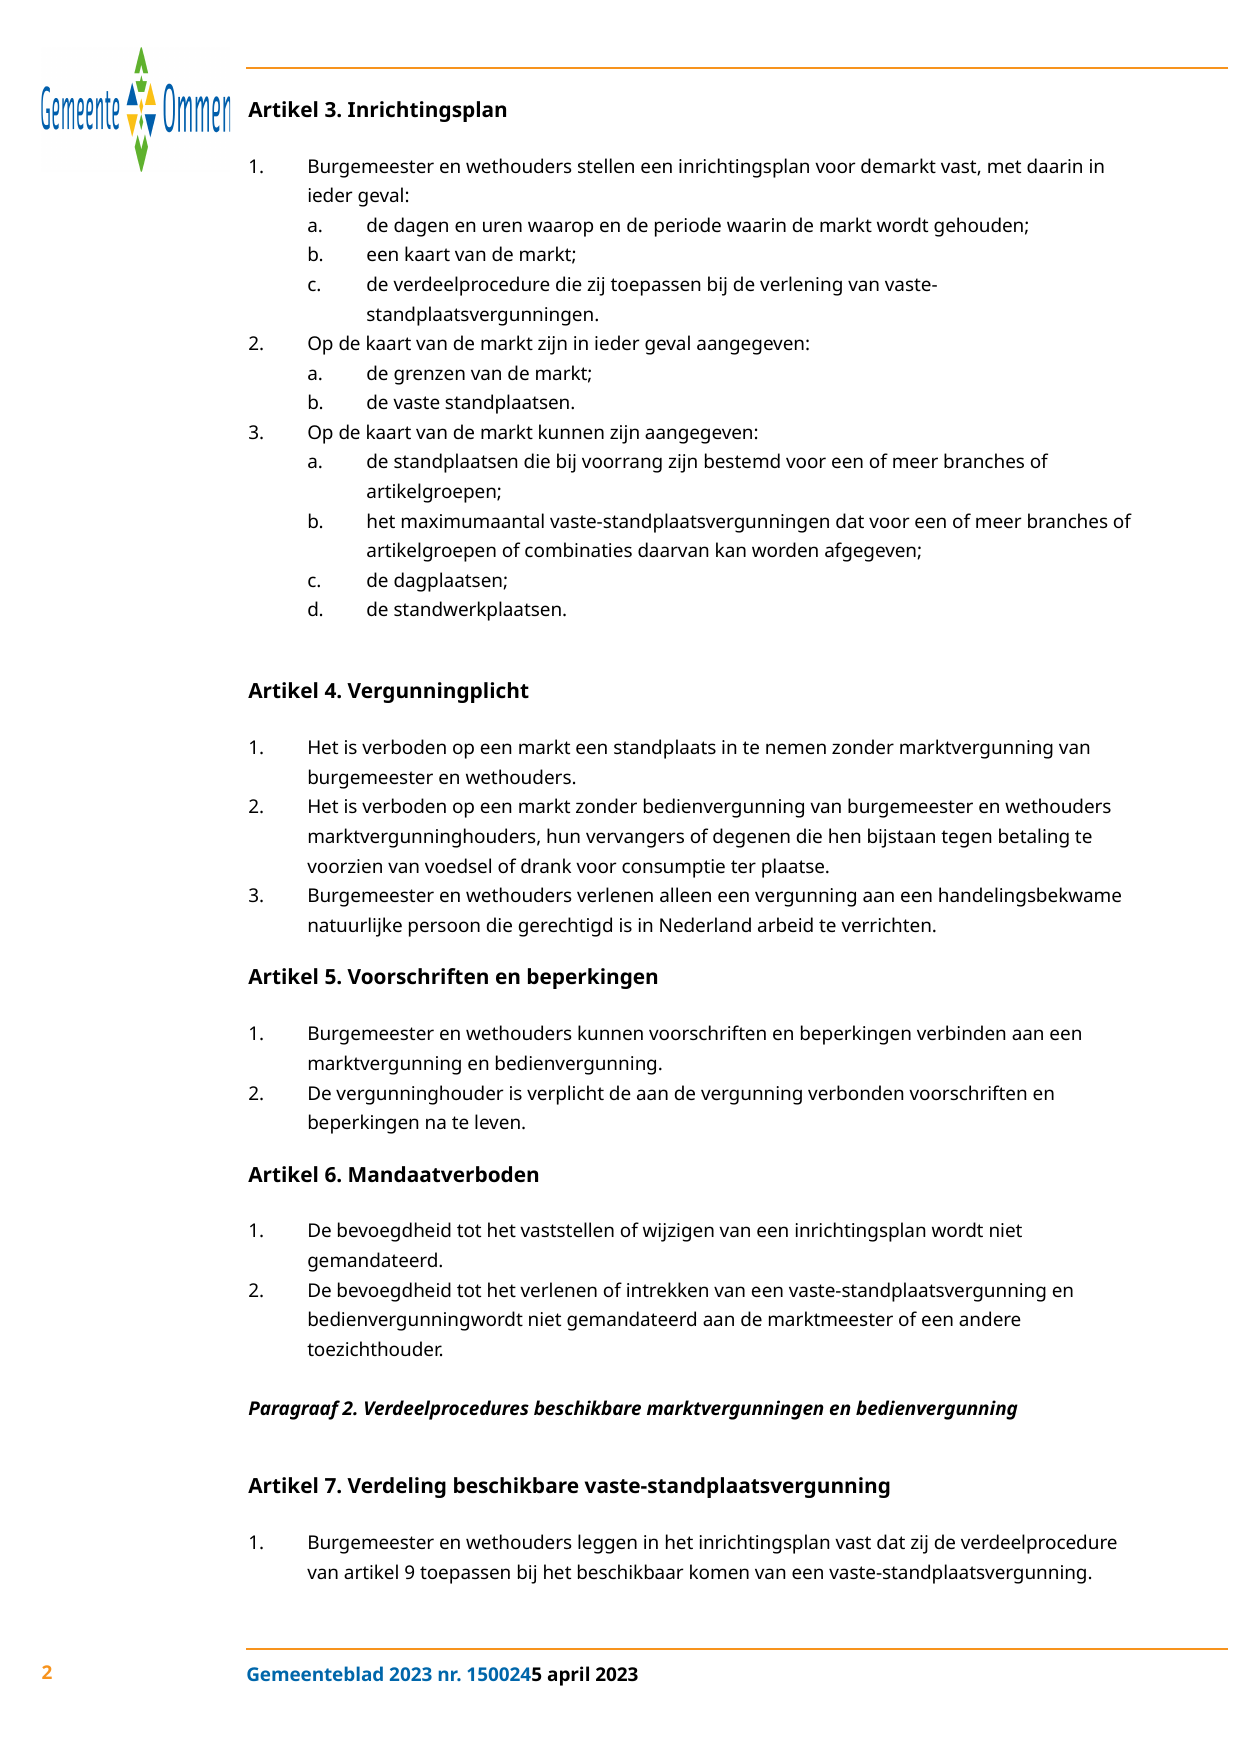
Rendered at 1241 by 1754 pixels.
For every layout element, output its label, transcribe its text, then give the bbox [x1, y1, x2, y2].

list de grenzen van de markt; [307, 360, 1152, 386]
list Burgemeester en wethouders leggen in het inrichtingsplan vast dat zij de verdeelprocedure van artikel 9 toepassen bij het beschikbaar komen van een vaste-standplaatsvergunning. [248, 1529, 1152, 1585]
list De vergunninghouder is verplicht de aan de vergunning verbonden voorschriften en beperkingen na te leven. [248, 1080, 1152, 1135]
list de dagen en uren waarop en de periode waarin de markt wordt gehouden; [307, 212, 1152, 238]
list Op de kaart van de markt kunnen zijn aangegeven: [248, 419, 1152, 445]
list Burgemeester en wethouders kunnen voorschriften en beperkingen verbinden aan een marktvergunning en bedienvergunning. [248, 1021, 1152, 1076]
list de verdeelprocedure die zij toepassen bij de verlening van vaste-standplaatsvergunningen. [307, 271, 1152, 326]
text Artikel 4. Vergunningplicht [248, 677, 1152, 705]
text Artikel 6. Mandaatverboden [248, 1160, 1152, 1188]
list Op de kaart van de markt zijn in ieder geval aangegeven: [248, 330, 1152, 356]
list de vaste standplaatsen. [307, 389, 1152, 415]
list Burgemeester en wethouders stellen een inrichtingsplan voor demarkt vast, met daarin in ieder geval: [248, 153, 1152, 208]
list de standplaatsen die bij voorrang zijn bestemd voor een of meer branches of artikelgroepen; [307, 449, 1152, 504]
picture [41, 47, 231, 172]
list Het is verboden op een markt een standplaats in te nemen zonder marktvergunning van burgemeester en wethouders. [248, 734, 1152, 790]
list De bevoegdheid tot het verlenen of intrekken van een vaste-standplaatsvergunning en bedienvergunningwordt niet gemandateerd aan de marktmeester of een andere toezichthouder. [248, 1277, 1152, 1362]
list Burgemeester en wethouders verlenen alleen een vergunning aan een handelingsbekwame natuurlijke persoon die gerechtigd is in Nederland arbeid te verrichten. [248, 882, 1152, 938]
text Artikel 3. Inrichtingsplan [248, 95, 1152, 123]
list de dagplaatsen; [307, 567, 1152, 593]
list Het is verboden op een markt zonder bedienvergunning van burgemeester en wethouders marktvergunninghouders, hun vervangers of degenen die hen bijstaan tegen betaling te voorzien van voedsel of drank voor consumptie ter plaatse. [248, 794, 1152, 879]
list de standwerkplaatsen. [307, 597, 1152, 622]
text Artikel 7. Verdeling beschikbare vaste-standplaatsvergunning [248, 1471, 1152, 1500]
text Paragraaf 2. Verdeelprocedures beschikbare marktvergunningen en bedienvergunning [248, 1395, 1152, 1421]
list De bevoegdheid tot het vaststellen of wijzigen van een inrichtingsplan wordt niet gemandateerd. [248, 1218, 1152, 1273]
list een kaart van de markt; [307, 242, 1152, 267]
text Artikel 5. Voorschriften en beperkingen [248, 962, 1152, 991]
list het maximumaantal vaste-standplaatsvergunningen dat voor een of meer branches of artikelgroepen of combinaties daarvan kan worden afgegeven; [307, 508, 1152, 563]
